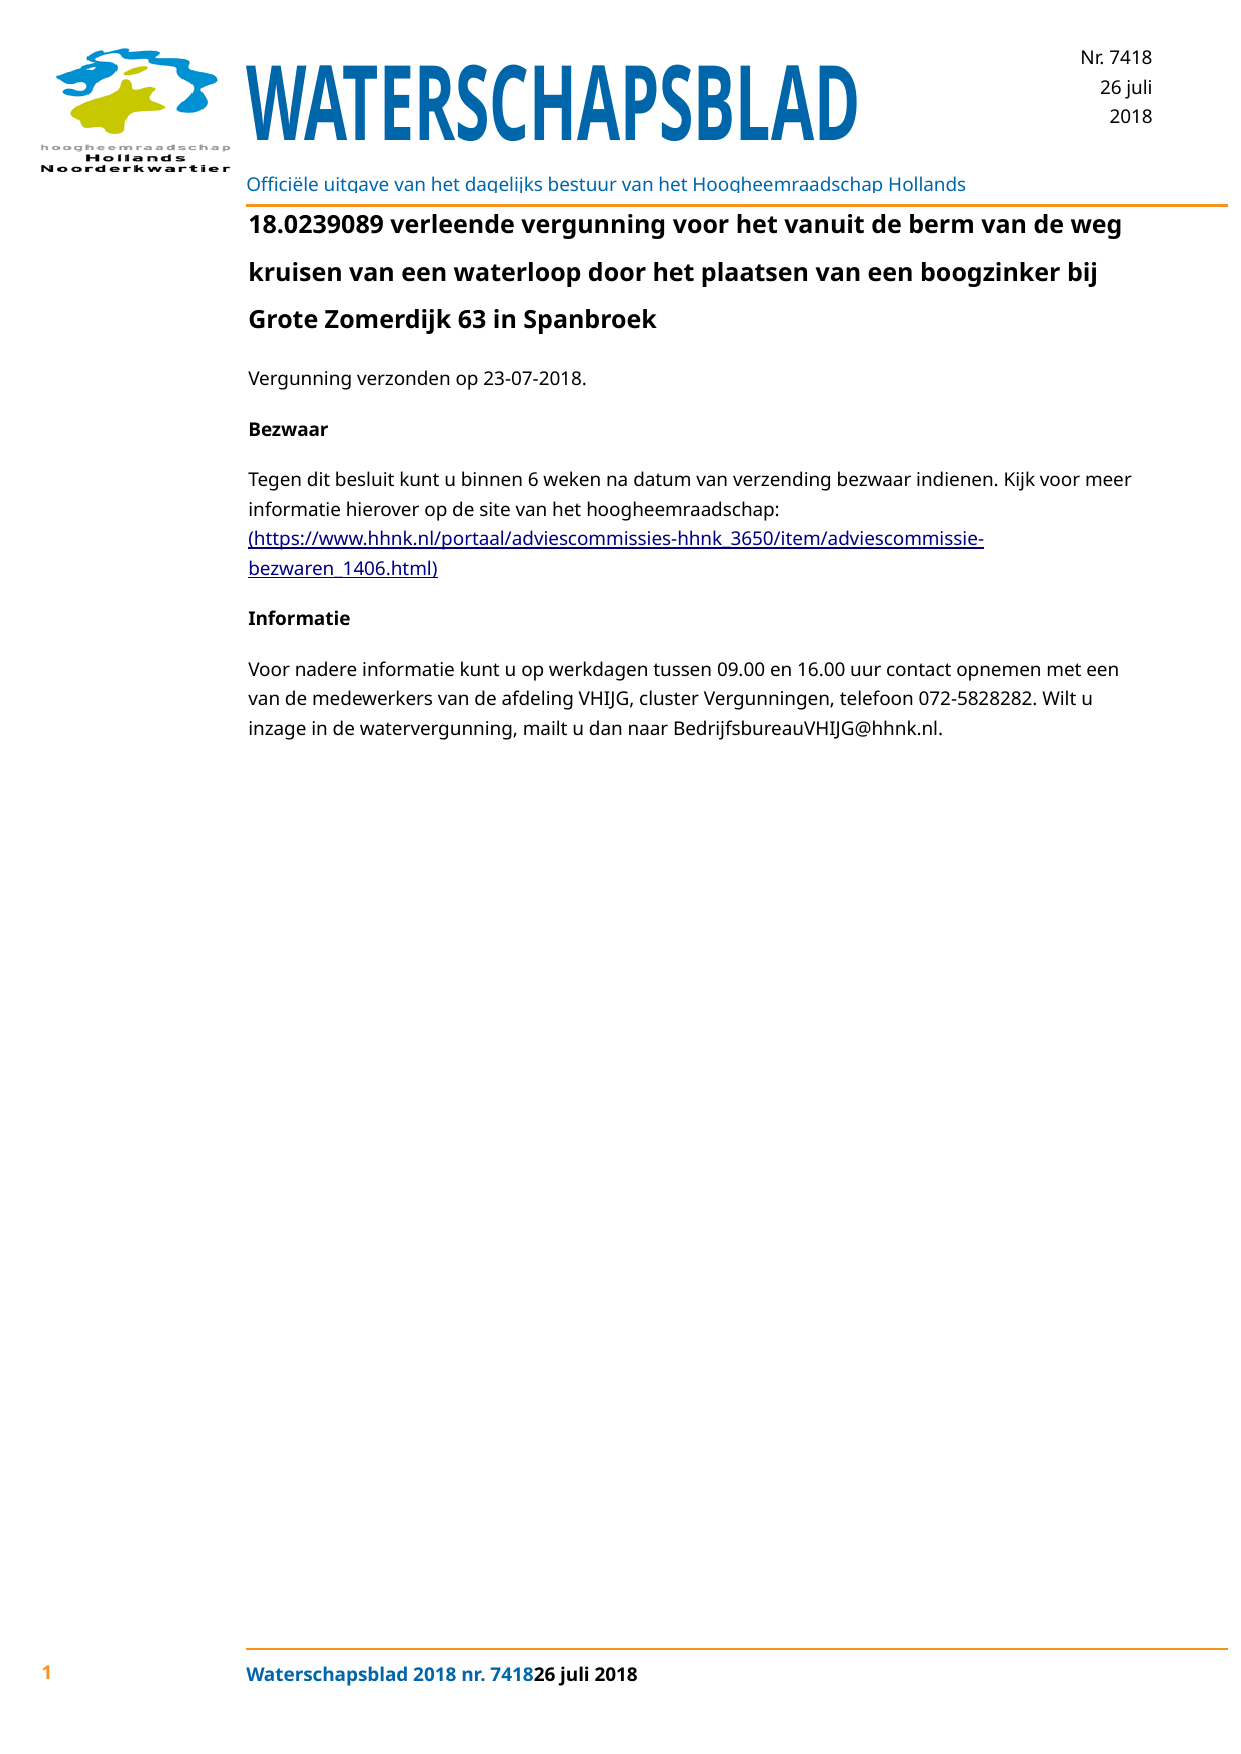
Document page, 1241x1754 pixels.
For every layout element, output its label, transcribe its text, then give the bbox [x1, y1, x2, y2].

text Tegen dit besluit kunt u binnen 6 weken na datum van verzending bezwaar indienen. Kijk voor meer informatie hierover op de site van het hoogheemraadschap: (https://www.hhnk.nl/portaal/adviescommissies-hhnk_3650/item/adviescommissie-bezwaren_1406.html) [248, 466, 1152, 581]
text Bezwaar [248, 416, 1152, 442]
text Voor nadere informatie kunt u op werkdagen tussen 09.00 en 16.00 uur contact opnemen met een van de medewerkers van de afdeling VHIJG, cluster Vergunningen, telefoon 072-5828282. Wilt u inzage in de watervergunning, mailt u dan naar BedrijfsbureauVHIJG@hhnk.nl. [248, 656, 1152, 741]
text Vergunning verzonden op 23-07-2018. [248, 366, 1152, 391]
text 18.0239089 verleende vergunning voor het vanuit de berm van de weg kruisen van een waterloop door het plaatsen van een boogzinker bij Grote Zomerdijk 63 in Spanbroek [248, 207, 1152, 336]
text Informatie [248, 606, 1152, 631]
picture [41, 47, 231, 172]
